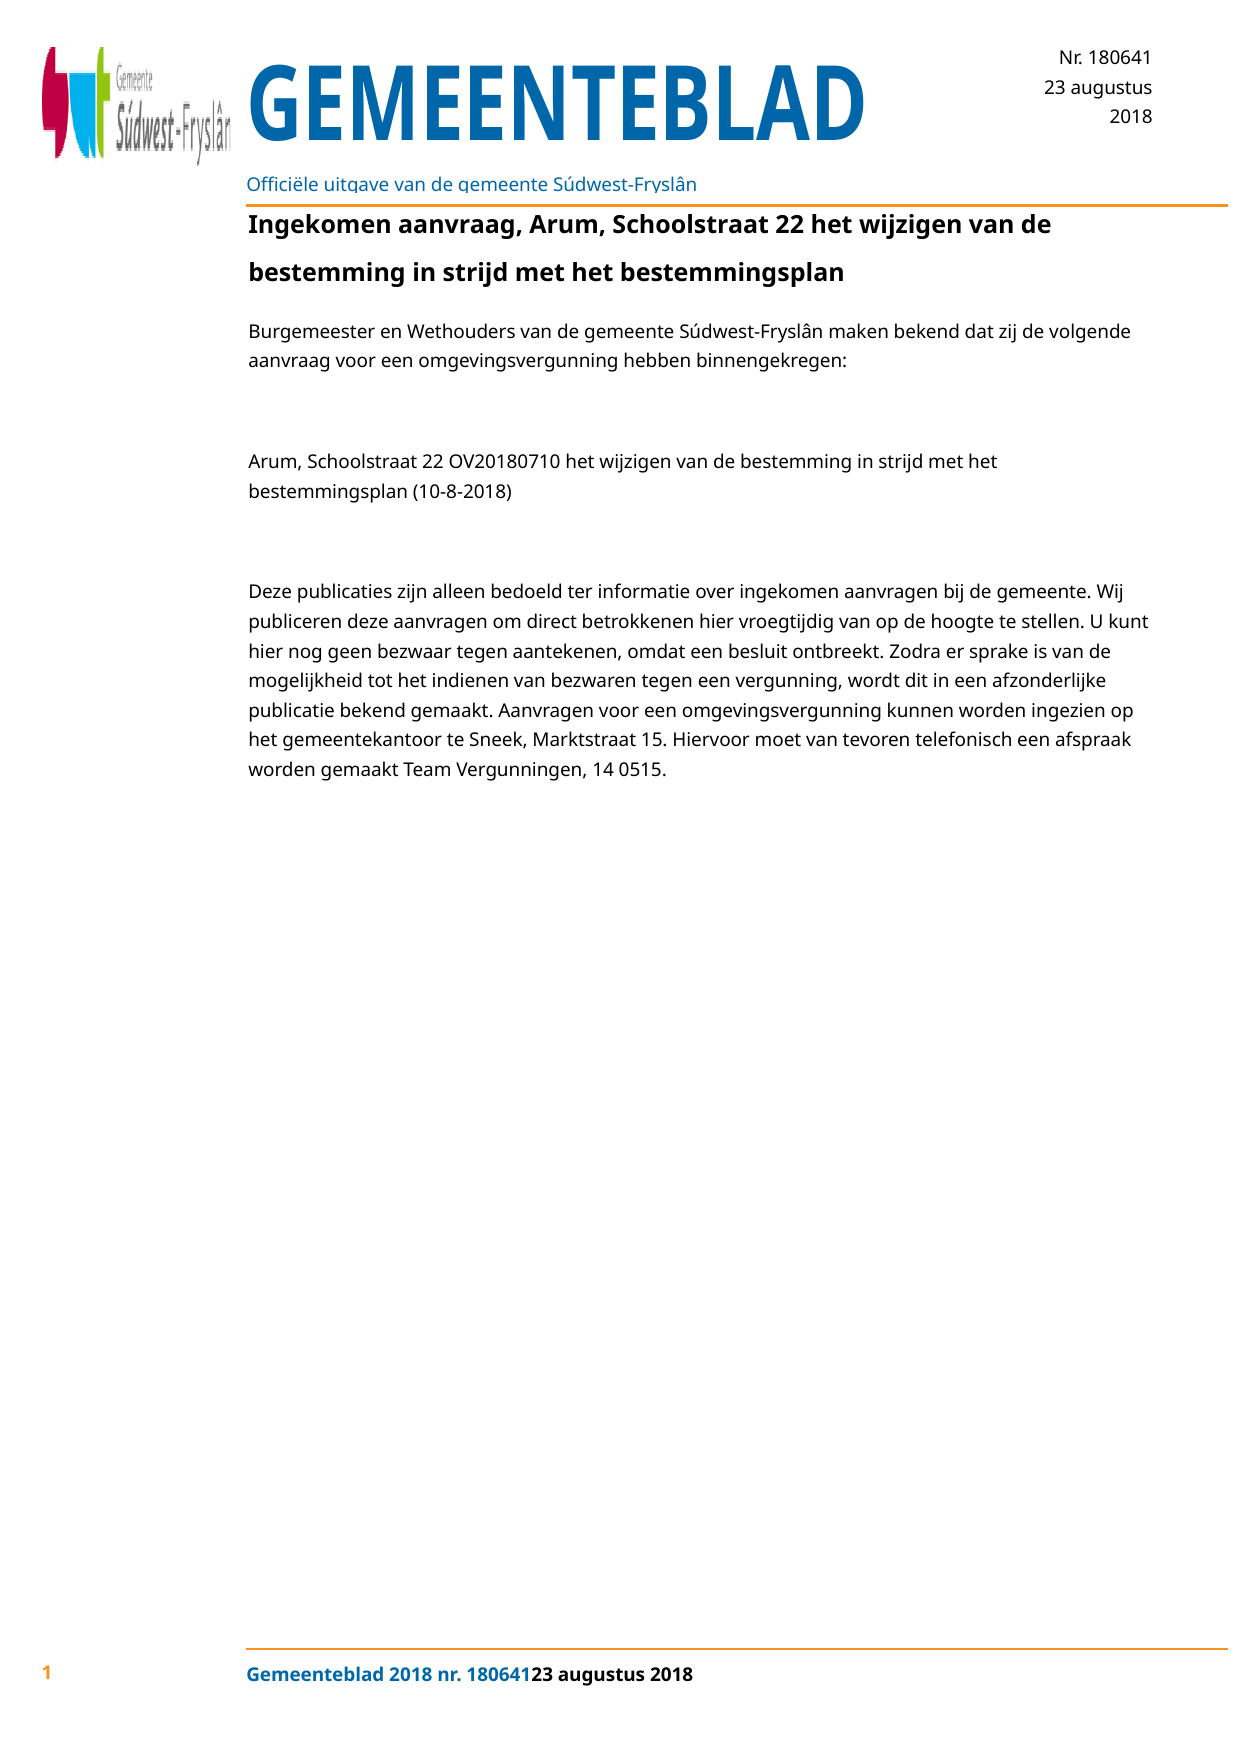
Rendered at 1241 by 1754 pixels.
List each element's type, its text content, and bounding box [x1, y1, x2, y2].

text Ingekomen aanvraag, Arum, Schoolstraat 22 het wijzigen van de bestemming in strijd met het bestemmingsplan [248, 207, 1152, 288]
text Arum, Schoolstraat 22 OV20180710 het wijzigen van de bestemming in strijd met het bestemmingsplan (10-8-2018) [248, 448, 1152, 504]
picture [41, 47, 231, 172]
text Burgemeester en Wethouders van de gemeente Súdwest-Fryslân maken bekend dat zij de volgende aanvraag voor een omgevingsvergunning hebben binnengekregen: [248, 318, 1152, 373]
text Deze publicaties zijn alleen bedoeld ter informatie over ingekomen aanvragen bij de gemeente. Wij publiceren deze aanvragen om direct betrokkenen hier vroegtijdig van op de hoogte te stellen. U kunt hier nog geen bezwaar tegen aantekenen, omdat een besluit ontbreekt. Zodra er sprake is van de mogelijkheid tot het indienen van bezwaren tegen een vergunning, wordt dit in een afzonderlijke publicatie bekend gemaakt. Aanvragen voor een omgevingsvergunning kunnen worden ingezien op het gemeentekantoor te Sneek, Marktstraat 15. Hiervoor moet van tevoren telefonisch een afspraak worden gemaakt Team Vergunningen, 14 0515. [248, 579, 1152, 782]
